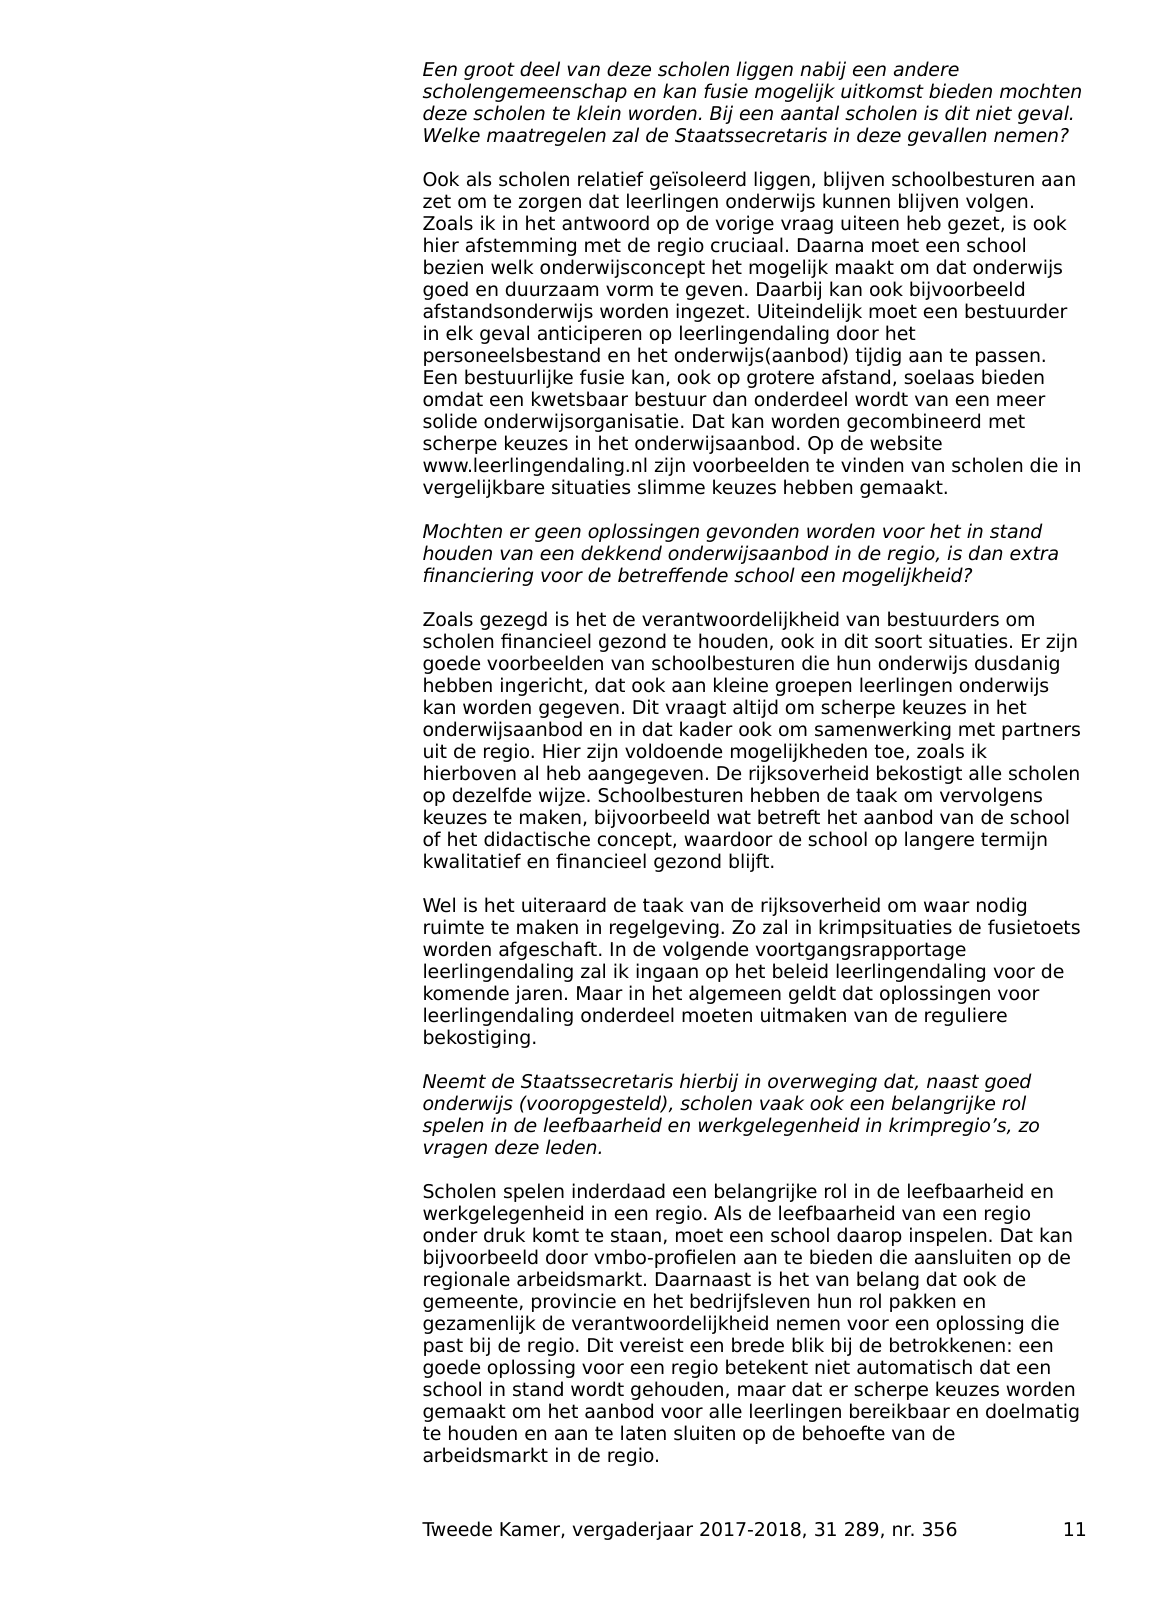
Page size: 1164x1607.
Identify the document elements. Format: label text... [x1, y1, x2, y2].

text Wel is het uiteraard de taak van de rijksoverheid om waar nodig ruimte te maken in regelgeving. Zo zal in krimpsituaties de fusietoets worden afgeschaft. In de volgende voortgangsrapportage leerlingendaling zal ik ingaan op het beleid leerlingendaling voor de komende jaren. Maar in het algemeen geldt dat oplossingen voor leerlingendaling onderdeel moeten uitmaken van de reguliere bekostiging. [422, 895, 1087, 1049]
text Ook als scholen relatief geïsoleerd liggen, blijven schoolbesturen aan zet om te zorgen dat leerlingen onderwijs kunnen blijven volgen. Zoals ik in het antwoord op de vorige vraag uiteen heb gezet, is ook hier afstemming met de regio cruciaal. Daarna moet een school bezien welk onderwijsconcept het mogelijk maakt om dat onderwijs goed en duurzaam vorm te geven. Daarbij kan ook bijvoorbeeld afstandsonderwijs worden ingezet. Uiteindelijk moet een bestuurder in elk geval anticiperen op leerlingendaling door het personeelsbestand en het onderwijs(aanbod) tijdig aan te passen. Een bestuurlijke fusie kan, ook op grotere afstand, soelaas bieden omdat een kwetsbaar bestuur dan onderdeel wordt van een meer solide onderwijsorganisatie. Dat kan worden gecombineerd met scherpe keuzes in het onderwijsaanbod. Op de website www.leerlingendaling.nl zijn voorbeelden te vinden van scholen die in vergelijkbare situaties slimme keuzes hebben gemaakt. [422, 169, 1087, 499]
text Neemt de Staatssecretaris hierbij in overweging dat, naast goed onderwijs (vooropgesteld), scholen vaak ook een belangrijke rol spelen in de leefbaarheid en werkgelegenheid in krimpregio’s, zo vragen deze leden. [422, 1071, 1087, 1159]
text Mochten er geen oplossingen gevonden worden voor het in stand houden van een dekkend onderwijsaanbod in de regio, is dan extra financiering voor de betreffende school een mogelijkheid? [422, 521, 1087, 587]
text Scholen spelen inderdaad een belangrijke rol in de leefbaarheid en werkgelegenheid in een regio. Als de leefbaarheid van een regio onder druk komt te staan, moet een school daarop inspelen. Dat kan bijvoorbeeld door vmbo-profielen aan te bieden die aansluiten op de regionale arbeidsmarkt. Daarnaast is het van belang dat ook de gemeente, provincie en het bedrijfsleven hun rol pakken en gezamenlijk de verantwoordelijkheid nemen voor een oplossing die past bij de regio. Dit vereist een brede blik bij de betrokkenen: een goede oplossing voor een regio betekent niet automatisch dat een school in stand wordt gehouden, maar dat er scherpe keuzes worden gemaakt om het aanbod voor alle leerlingen bereikbaar en doelmatig te houden en aan te laten sluiten op de behoefte van de arbeidsmarkt in de regio. [422, 1181, 1087, 1467]
text Een groot deel van deze scholen liggen nabij een andere scholengemeenschap en kan fusie mogelijk uitkomst bieden mochten deze scholen te klein worden. Bij een aantal scholen is dit niet geval. Welke maatregelen zal de Staatssecretaris in deze gevallen nemen? [422, 59, 1087, 147]
text Zoals gezegd is het de verantwoordelijkheid van bestuurders om scholen financieel gezond te houden, ook in dit soort situaties. Er zijn goede voorbeelden van schoolbesturen die hun onderwijs dusdanig hebben ingericht, dat ook aan kleine groepen leerlingen onderwijs kan worden gegeven. Dit vraagt altijd om scherpe keuzes in het onderwijsaanbod en in dat kader ook om samenwerking met partners uit de regio. Hier zijn voldoende mogelijkheden toe, zoals ik hierboven al heb aangegeven. De rijksoverheid bekostigt alle scholen op dezelfde wijze. Schoolbesturen hebben de taak om vervolgens keuzes te maken, bijvoorbeeld wat betreft het aanbod van de school of het didactische concept, waardoor de school op langere termijn kwalitatief en financieel gezond blijft. [422, 609, 1087, 873]
